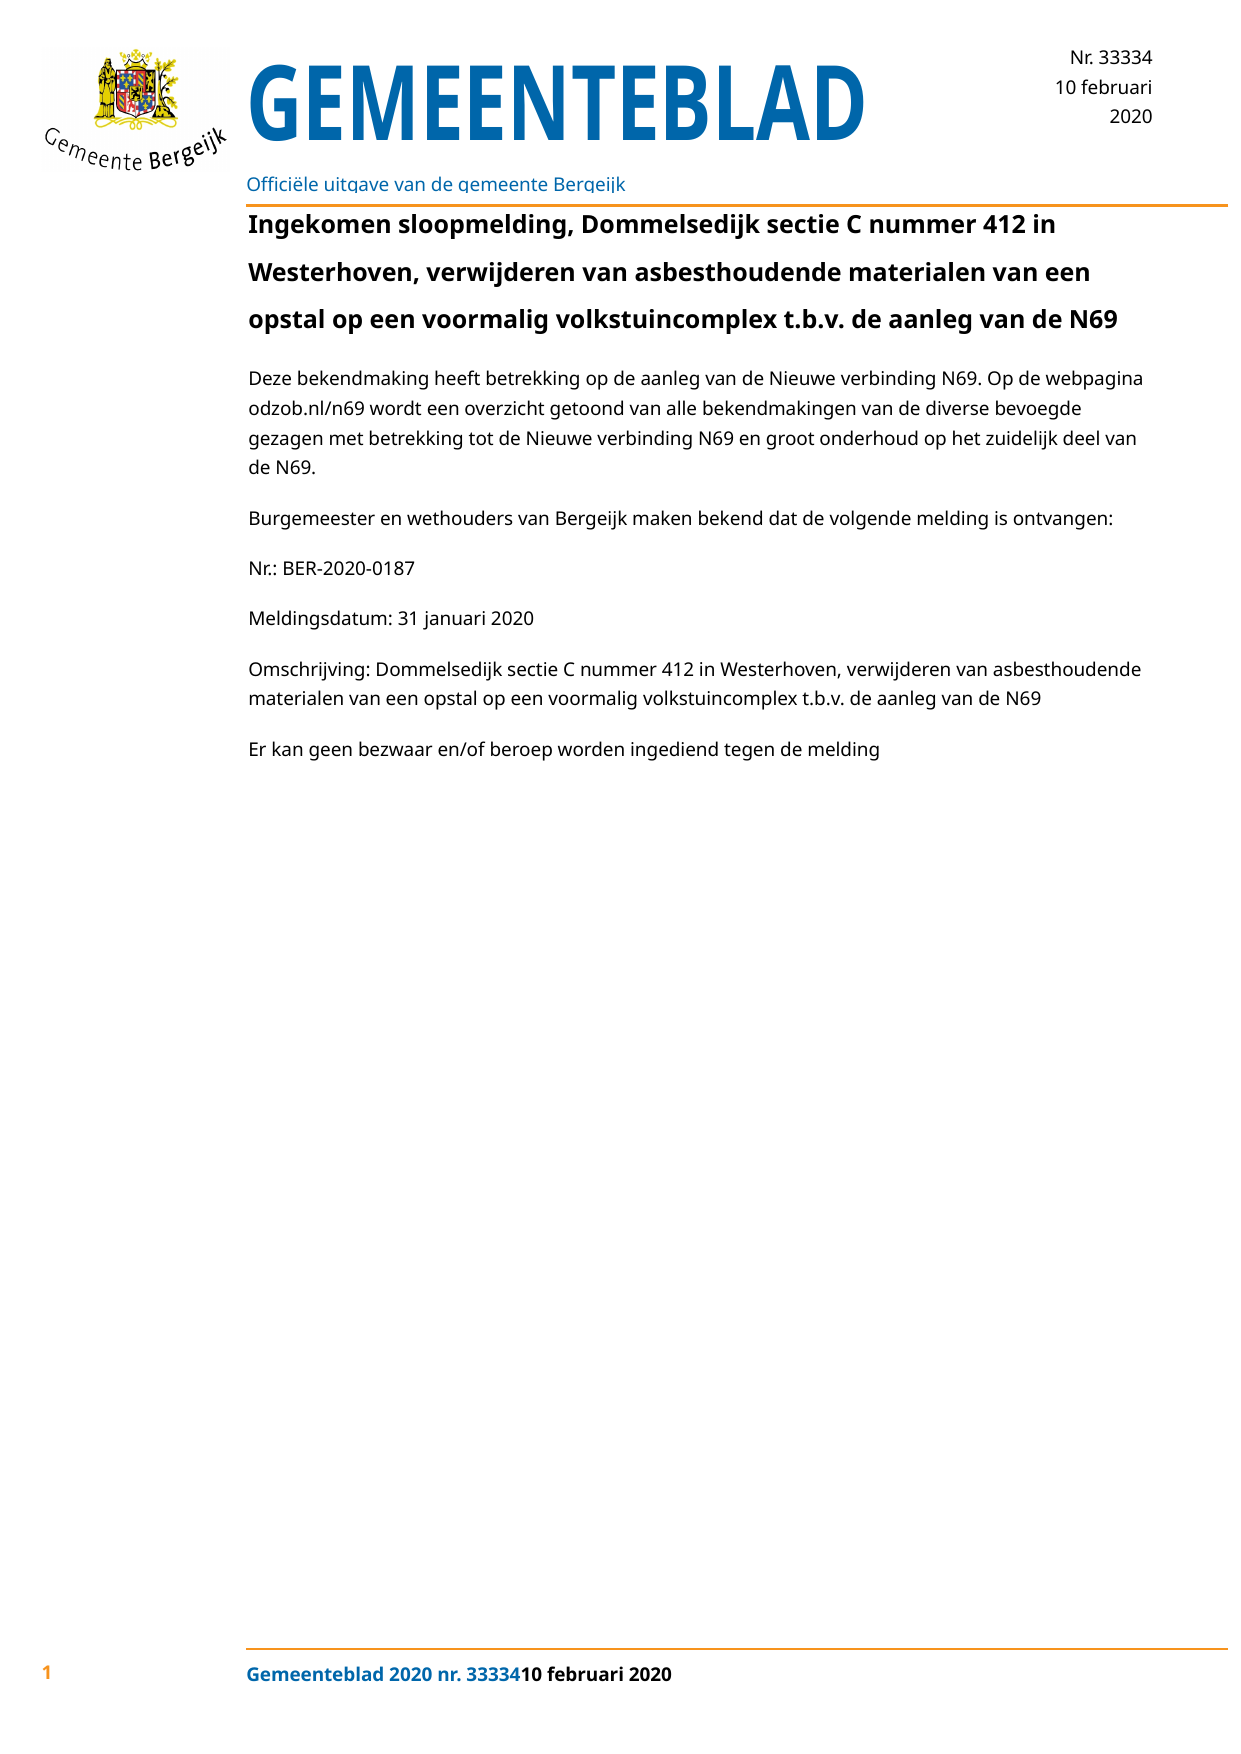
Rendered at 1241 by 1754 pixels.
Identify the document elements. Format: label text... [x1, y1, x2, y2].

text Deze bekendmaking heeft betrekking op de aanleg van de Nieuwe verbinding N69. Op de webpagina odzob.nl/n69 wordt een overzicht getoond van alle bekendmakingen van de diverse bevoegde gezagen met betrekking tot de Nieuwe verbinding N69 en groot onderhoud op het zuidelijk deel van de N69. [248, 366, 1152, 480]
picture [41, 47, 231, 172]
text Ingekomen sloopmelding, Dommelsedijk sectie C nummer 412 in Westerhoven, verwijderen van asbesthoudende materialen van een opstal op een voormalig volkstuincomplex t.b.v. de aanleg van de N69 [248, 207, 1152, 336]
text Er kan geen bezwaar en/of beroep worden ingediend tegen de melding [248, 736, 1152, 762]
text Burgemeester en wethouders van Bergeijk maken bekend dat de volgende melding is ontvangen: [248, 505, 1152, 530]
text Omschrijving: Dommelsedijk sectie C nummer 412 in Westerhoven, verwijderen van asbesthoudende materialen van een opstal op een voormalig volkstuincomplex t.b.v. de aanleg van de N69 [248, 656, 1152, 711]
text Nr.: BER-2020-0187 [248, 555, 1152, 581]
text Meldingsdatum: 31 januari 2020 [248, 606, 1152, 631]
